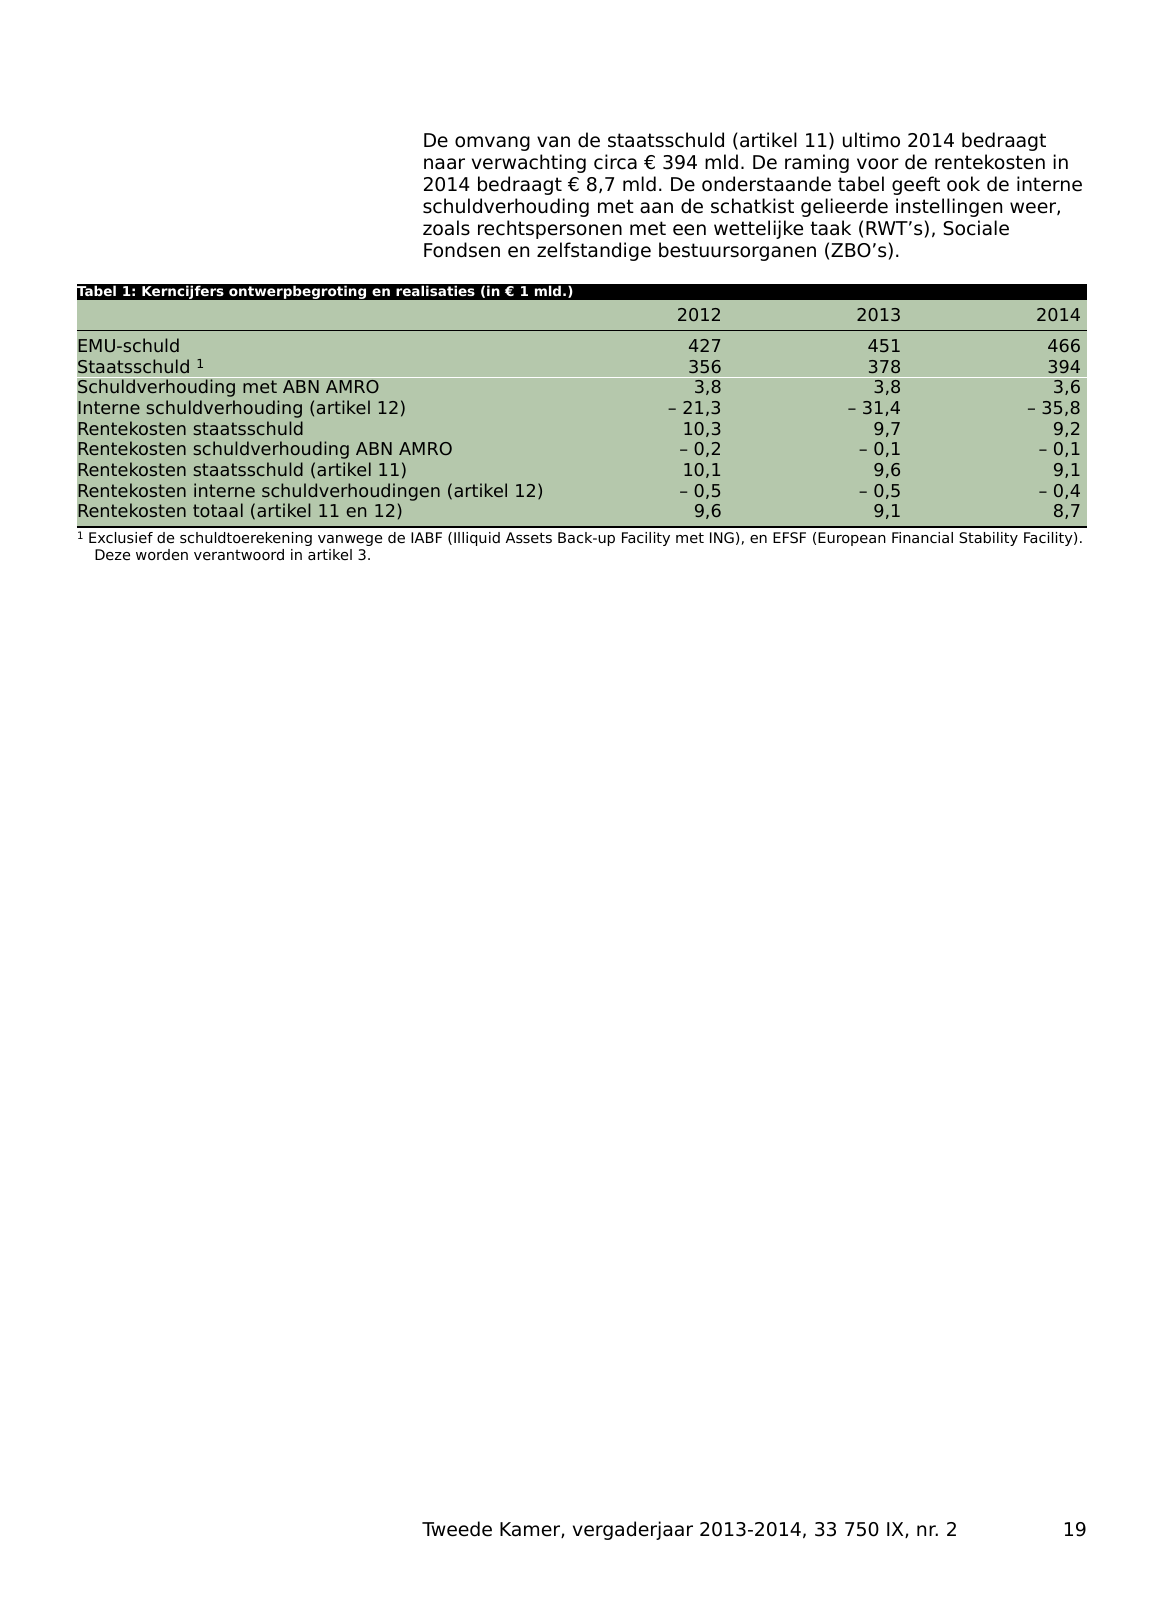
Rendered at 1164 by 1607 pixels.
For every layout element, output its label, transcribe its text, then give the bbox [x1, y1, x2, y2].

table_cell 10,1 [548, 460, 727, 481]
table_cell Rentekosten staatsschuld [77, 419, 548, 439]
table_cell – 21,3 [548, 398, 727, 419]
table_cell 2013 [728, 300, 907, 330]
table_cell 1 Exclusief de schuldtoerekening vanwege de IABF (Illiquid Assets Back-up Facility met ING), en EFSF (European Financial Stability Facility). Deze worden verantwoord in artikel 3. [77, 528, 1087, 564]
table_cell 10,3 [548, 419, 727, 439]
table_cell 356 [548, 357, 727, 377]
table_cell – 0,5 [548, 481, 727, 501]
table_cell – 0,2 [548, 439, 727, 460]
table_cell 9,1 [728, 501, 907, 526]
table_cell Rentekosten totaal (artikel 11 en 12) [77, 501, 548, 526]
table_cell 2014 [907, 300, 1087, 330]
table_cell – 0,5 [728, 481, 907, 501]
table_cell 394 [907, 357, 1087, 377]
table_cell 9,6 [728, 460, 907, 481]
table_cell – 0,4 [907, 481, 1087, 501]
table_cell – 0,1 [907, 439, 1087, 460]
table_cell 2012 [548, 300, 727, 330]
table_cell 9,7 [728, 419, 907, 439]
table_cell 8,7 [907, 501, 1087, 526]
table_cell – 35,8 [907, 398, 1087, 419]
table_cell Staatsschuld 1 [77, 357, 548, 377]
table_header Tabel 1: Kerncijfers ontwerpbegroting en realisaties (in € 1 mld.) [77, 284, 1087, 299]
table_cell Rentekosten schuldverhouding ABN AMRO [77, 439, 548, 460]
table_cell 451 [728, 331, 907, 357]
table_cell 378 [728, 357, 907, 377]
table_cell Interne schuldverhouding (artikel 12) [77, 398, 548, 419]
table_cell Schuldverhouding met ABN AMRO [77, 378, 548, 398]
text De omvang van de staatsschuld (artikel 11) ultimo 2014 bedraagt naar verwachting circa € 394 mld. De raming voor de rentekosten in 2014 bedraagt € 8,7 mld. De onderstaande tabel geeft ook de interne schuldverhouding met aan de schatkist gelieerde instellingen weer, zoals rechtspersonen met een wettelijke taak (RWT’s), Sociale Fondsen en zelfstandige bestuursorganen (ZBO’s). [422, 130, 1087, 262]
table_cell 3,8 [728, 378, 907, 398]
table_cell 3,6 [907, 378, 1087, 398]
table_cell 466 [907, 331, 1087, 357]
table_cell Rentekosten interne schuldverhoudingen (artikel 12) [77, 481, 548, 501]
table_cell 9,1 [907, 460, 1087, 481]
table_cell EMU-schuld [77, 331, 548, 357]
table_cell – 31,4 [728, 398, 907, 419]
table_cell [77, 300, 548, 330]
table_cell 427 [548, 331, 727, 357]
table_cell 3,8 [548, 378, 727, 398]
table_cell 9,6 [548, 501, 727, 526]
table_cell 9,2 [907, 419, 1087, 439]
table_cell Rentekosten staatsschuld (artikel 11) [77, 460, 548, 481]
table_cell – 0,1 [728, 439, 907, 460]
